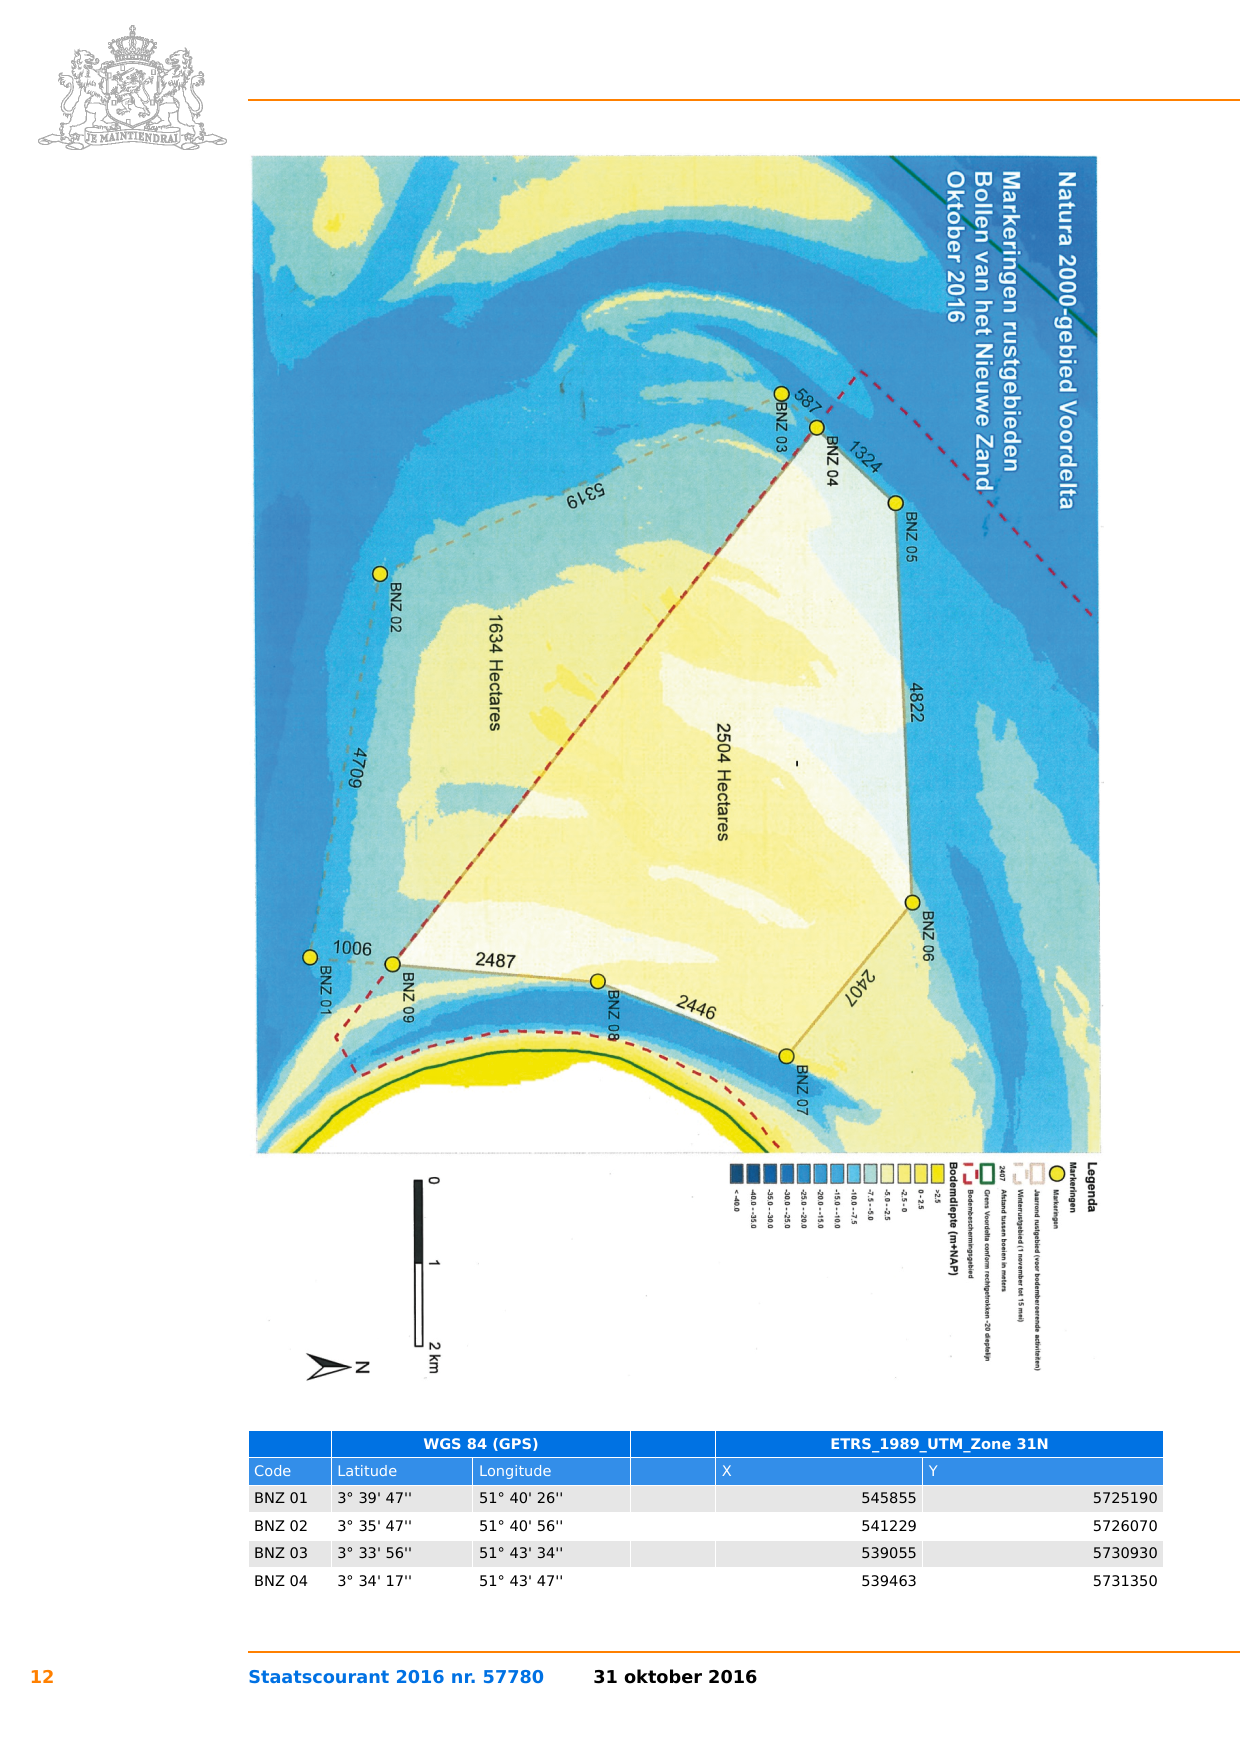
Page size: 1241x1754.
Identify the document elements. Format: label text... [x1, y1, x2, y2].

table_cell 539463 [716, 1568, 922, 1594]
table_cell 3° 33' 56'' [332, 1541, 472, 1567]
table_cell BNZ 01 [249, 1486, 331, 1512]
table_cell 5731350 [923, 1568, 1163, 1594]
table_cell BNZ 03 [249, 1541, 331, 1567]
table_cell 51° 40' 26'' [473, 1486, 630, 1512]
table_cell 5730930 [923, 1541, 1163, 1567]
table_cell Latitude [332, 1458, 472, 1485]
table_cell Y [923, 1458, 1163, 1485]
table_cell X [716, 1458, 922, 1485]
table_cell [631, 1486, 715, 1512]
picture [38, 25, 227, 150]
table_cell Code [249, 1458, 331, 1485]
table_cell 51° 43' 47'' [473, 1568, 630, 1594]
table_cell [631, 1541, 715, 1567]
table_cell 539055 [716, 1541, 922, 1567]
table_header ETRS_1989_UTM_Zone 31N [716, 1431, 1163, 1457]
table_cell 51° 43' 34'' [473, 1541, 630, 1567]
table_header [631, 1431, 715, 1457]
table_cell Longitude [473, 1458, 630, 1485]
table_cell 545855 [716, 1486, 922, 1512]
table_cell 3° 34' 17'' [332, 1568, 472, 1594]
table_header WGS 84 (GPS) [332, 1431, 630, 1457]
table_cell BNZ 02 [249, 1513, 331, 1539]
table_cell 541229 [716, 1513, 922, 1539]
table_cell [631, 1568, 715, 1594]
picture [248, 151, 1105, 1386]
table_cell 3° 35' 47'' [332, 1513, 472, 1539]
table_cell BNZ 04 [249, 1568, 331, 1594]
table_cell 51° 40' 56'' [473, 1513, 630, 1539]
table_header [249, 1431, 331, 1457]
table_cell 5726070 [923, 1513, 1163, 1539]
table_cell [631, 1458, 715, 1485]
table_cell [631, 1513, 715, 1539]
table_cell 5725190 [923, 1486, 1163, 1512]
table_cell 3° 39' 47'' [332, 1486, 472, 1512]
